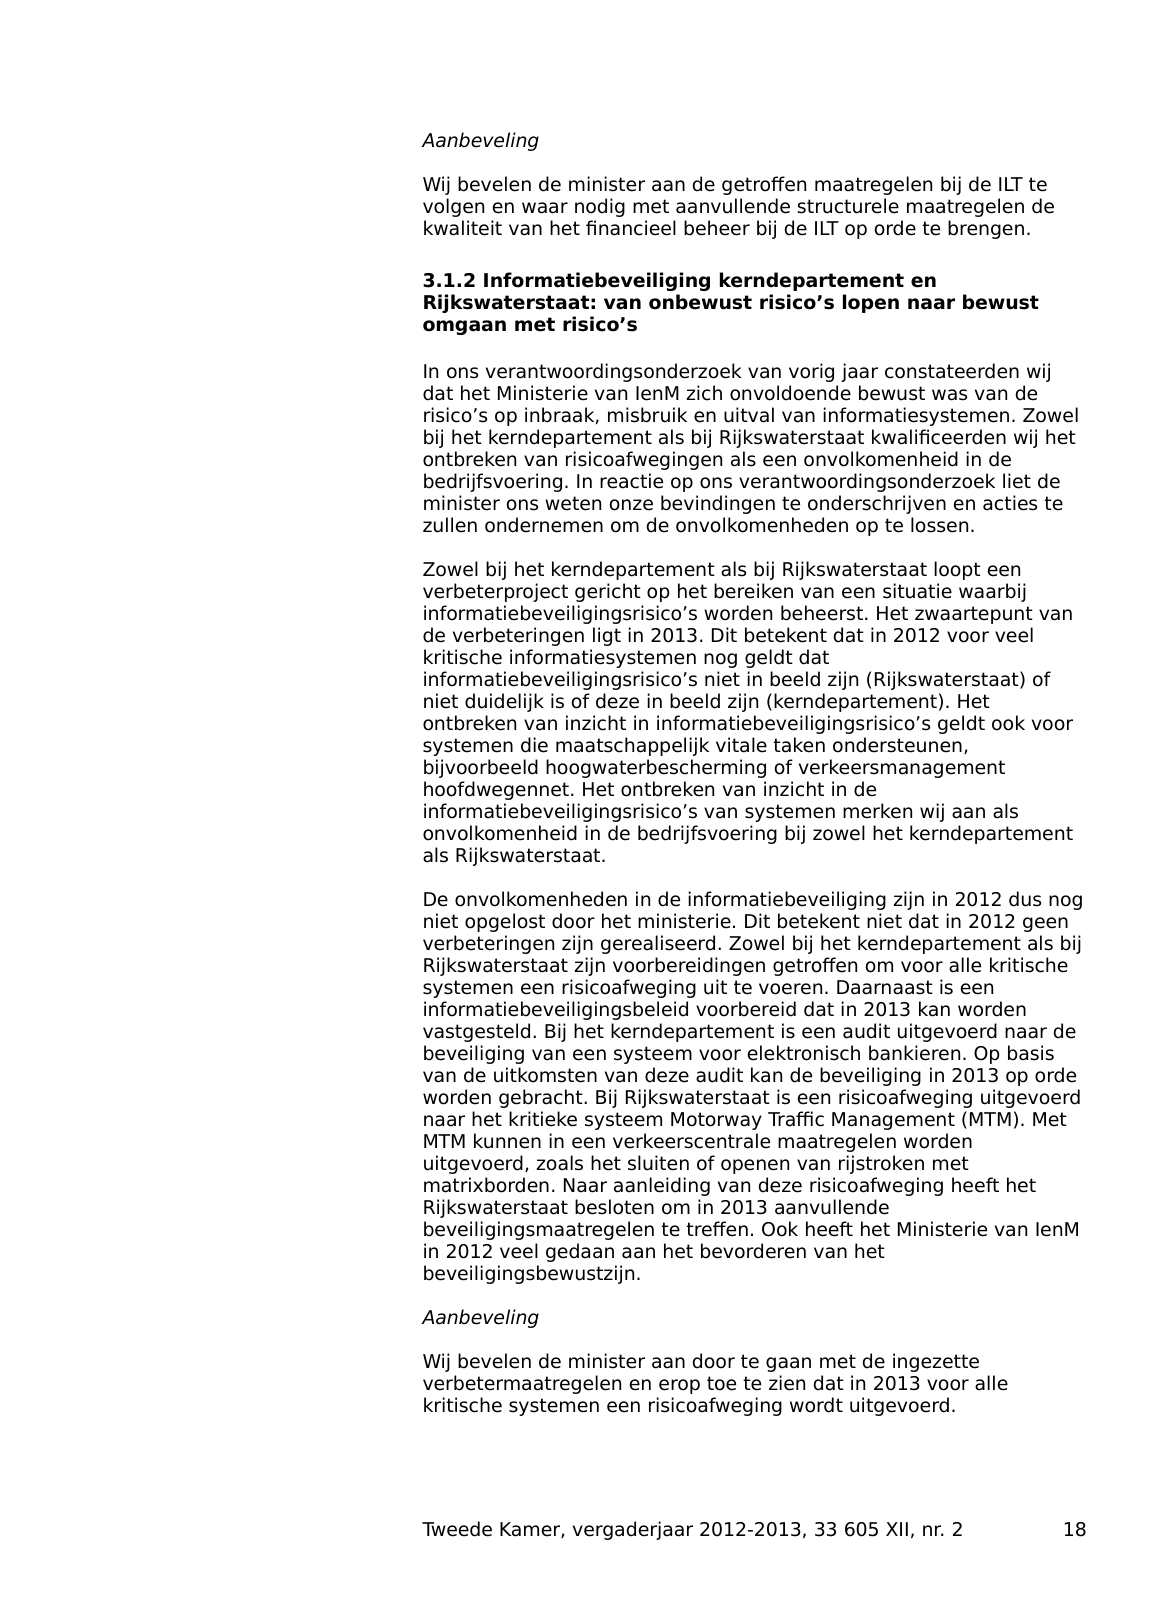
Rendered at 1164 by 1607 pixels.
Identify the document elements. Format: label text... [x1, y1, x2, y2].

text De onvolkomenheden in de informatiebeveiliging zijn in 2012 dus nog niet opgelost door het ministerie. Dit betekent niet dat in 2012 geen verbeteringen zijn gerealiseerd. Zowel bij het kerndepartement als bij Rijkswaterstaat zijn voorbereidingen getroffen om voor alle kritische systemen een risicoafweging uit te voeren. Daarnaast is een informatiebeveiligingsbeleid voorbereid dat in 2013 kan worden vastgesteld. Bij het kerndepartement is een audit uitgevoerd naar de beveiliging van een systeem voor elektronisch bankieren. Op basis van de uitkomsten van deze audit kan de beveiliging in 2013 op orde worden gebracht. Bij Rijkswaterstaat is een risicoafweging uitgevoerd naar het kritieke systeem Motorway Traffic Management (MTM). Met MTM kunnen in een verkeerscentrale maatregelen worden uitgevoerd, zoals het sluiten of openen van rijstroken met matrixborden. Naar aanleiding van deze risicoafweging heeft het Rijkswaterstaat besloten om in 2013 aanvullende beveiligingsmaatregelen te treffen. Ook heeft het Ministerie van IenM in 2012 veel gedaan aan het bevorderen van het beveiligingsbewustzijn. [422, 889, 1087, 1284]
text In ons verantwoordingsonderzoek van vorig jaar constateerden wij dat het Ministerie van IenM zich onvoldoende bewust was van de risico’s op inbraak, misbruik en uitval van informatiesystemen. Zowel bij het kerndepartement als bij Rijkswaterstaat kwalificeerden wij het ontbreken van risicoafwegingen als een onvolkomenheid in de bedrijfsvoering. In reactie op ons verantwoordingsonderzoek liet de minister ons weten onze bevindingen te onderschrijven en acties te zullen ondernemen om de onvolkomenheden op te lossen. [422, 361, 1087, 537]
subtitle Aanbeveling [422, 1307, 1087, 1329]
subtitle Aanbeveling [422, 130, 1087, 152]
subtitle 3.1.2 Informatiebeveiliging kerndepartement en Rijkswaterstaat: van onbewust risico’s lopen naar bewust omgaan met risico’s [422, 270, 1087, 336]
text Zowel bij het kerndepartement als bij Rijkswaterstaat loopt een verbeterproject gericht op het bereiken van een situatie waarbij informatiebeveiligingsrisico’s worden beheerst. Het zwaartepunt van de verbeteringen ligt in 2013. Dit betekent dat in 2012 voor veel kritische informatiesystemen nog geldt dat informatiebeveiligingsrisico’s niet in beeld zijn (Rijkswaterstaat) of niet duidelijk is of deze in beeld zijn (kerndepartement). Het ontbreken van inzicht in informatiebeveiligingsrisico’s geldt ook voor systemen die maatschappelijk vitale taken ondersteunen, bijvoorbeeld hoogwaterbescherming of verkeersmanagement hoofdwegennet. Het ontbreken van inzicht in de informatiebeveiligingsrisico’s van systemen merken wij aan als onvolkomenheid in de bedrijfsvoering bij zowel het kerndepartement als Rijkswaterstaat. [422, 559, 1087, 867]
text Wij bevelen de minister aan door te gaan met de ingezette verbetermaatregelen en erop toe te zien dat in 2013 voor alle kritische systemen een risicoafweging wordt uitgevoerd. [422, 1351, 1087, 1417]
text Wij bevelen de minister aan de getroffen maatregelen bij de ILT te volgen en waar nodig met aanvullende structurele maatregelen de kwaliteit van het financieel beheer bij de ILT op orde te brengen. [422, 174, 1087, 240]
